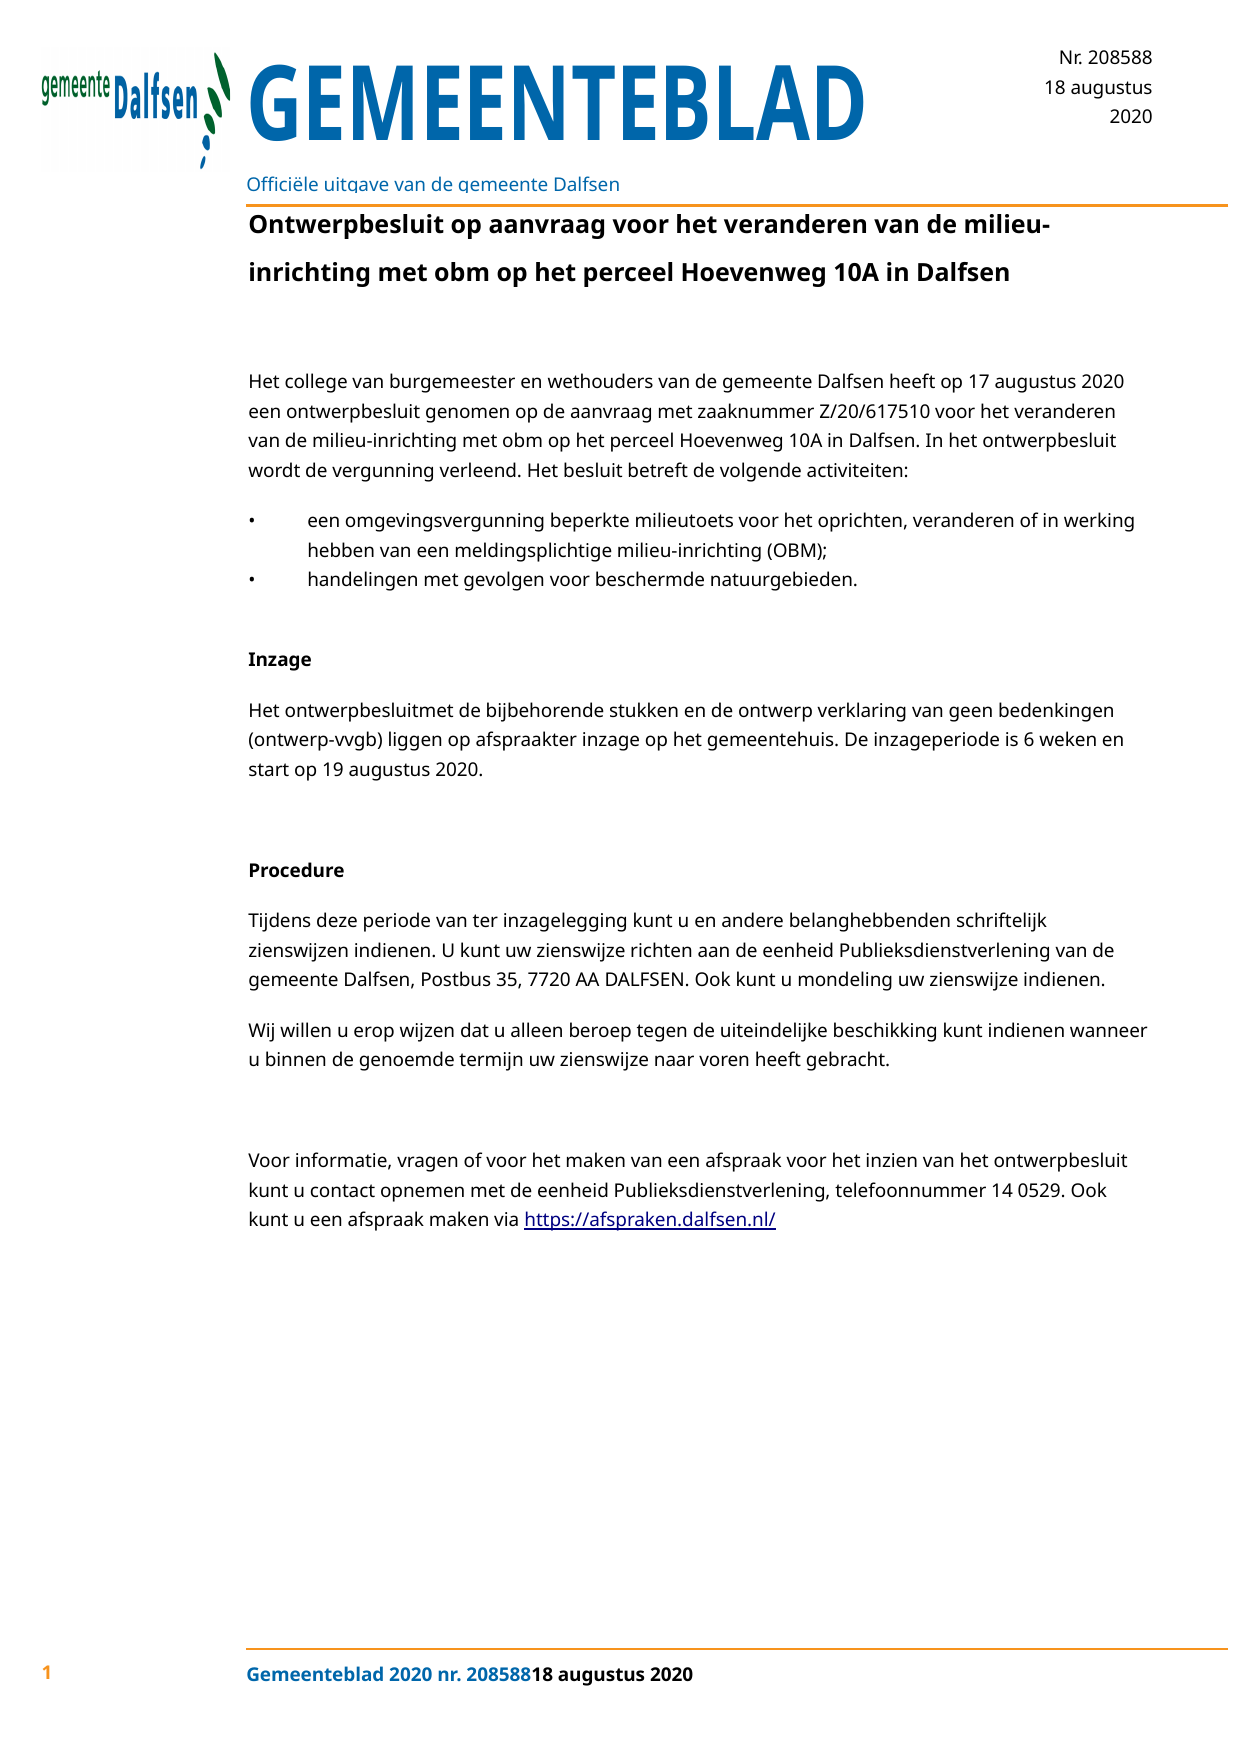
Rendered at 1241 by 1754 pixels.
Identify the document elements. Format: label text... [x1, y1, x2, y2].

text Procedure [248, 857, 1152, 883]
text Het ontwerpbesluitmet de bijbehorende stukken en de ontwerp verklaring van geen bedenkingen (ontwerp-vvgb) liggen op afspraakter inzage op het gemeentehuis. De inzageperiode is 6 weken en start op 19 augustus 2020. [248, 697, 1152, 782]
text Wij willen u erop wijzen dat u alleen beroep tegen de uiteindelijke beschikking kunt indienen wanneer u binnen de genoemde termijn uw zienswijze naar voren heeft gebracht. [248, 1017, 1152, 1072]
list een omgevingsvergunning beperkte milieutoets voor het oprichten, veranderen of in werking hebben van een meldingsplichtige milieu-inrichting (OBM); [248, 507, 1152, 563]
text Voor informatie, vragen of voor het maken van een afspraak voor het inzien van het ontwerpbesluit kunt u contact opnemen met de eenheid Publieksdienstverlening, telefoonnummer 14 0529. Ook kunt u een afspraak maken via https://afspraken.dalfsen.nl/ [248, 1147, 1152, 1232]
text Ontwerpbesluit op aanvraag voor het veranderen van de milieu-inrichting met obm op het perceel Hoevenweg 10A in Dalfsen [248, 207, 1152, 288]
text Tijdens deze periode van ter inzagelegging kunt u en andere belanghebbenden schriftelijk zienswijzen indienen. U kunt uw zienswijze richten aan de eenheid Publieksdienstverlening van de gemeente Dalfsen, Postbus 35, 7720 AA DALFSEN. Ook kunt u mondeling uw zienswijze indienen. [248, 907, 1152, 992]
list handelingen met gevolgen voor beschermde natuurgebieden. [248, 567, 1152, 592]
text Het college van burgemeester en wethouders van de gemeente Dalfsen heeft op 17 augustus 2020 een ontwerpbesluit genomen op de aanvraag met zaaknummer Z/20/617510 voor het veranderen van de milieu-inrichting met obm op het perceel Hoevenweg 10A in Dalfsen. In het ontwerpbesluit wordt de vergunning verleend. Het besluit betreft de volgende activiteiten: [248, 368, 1152, 483]
text Inzage [248, 647, 1152, 672]
picture [41, 47, 231, 172]
